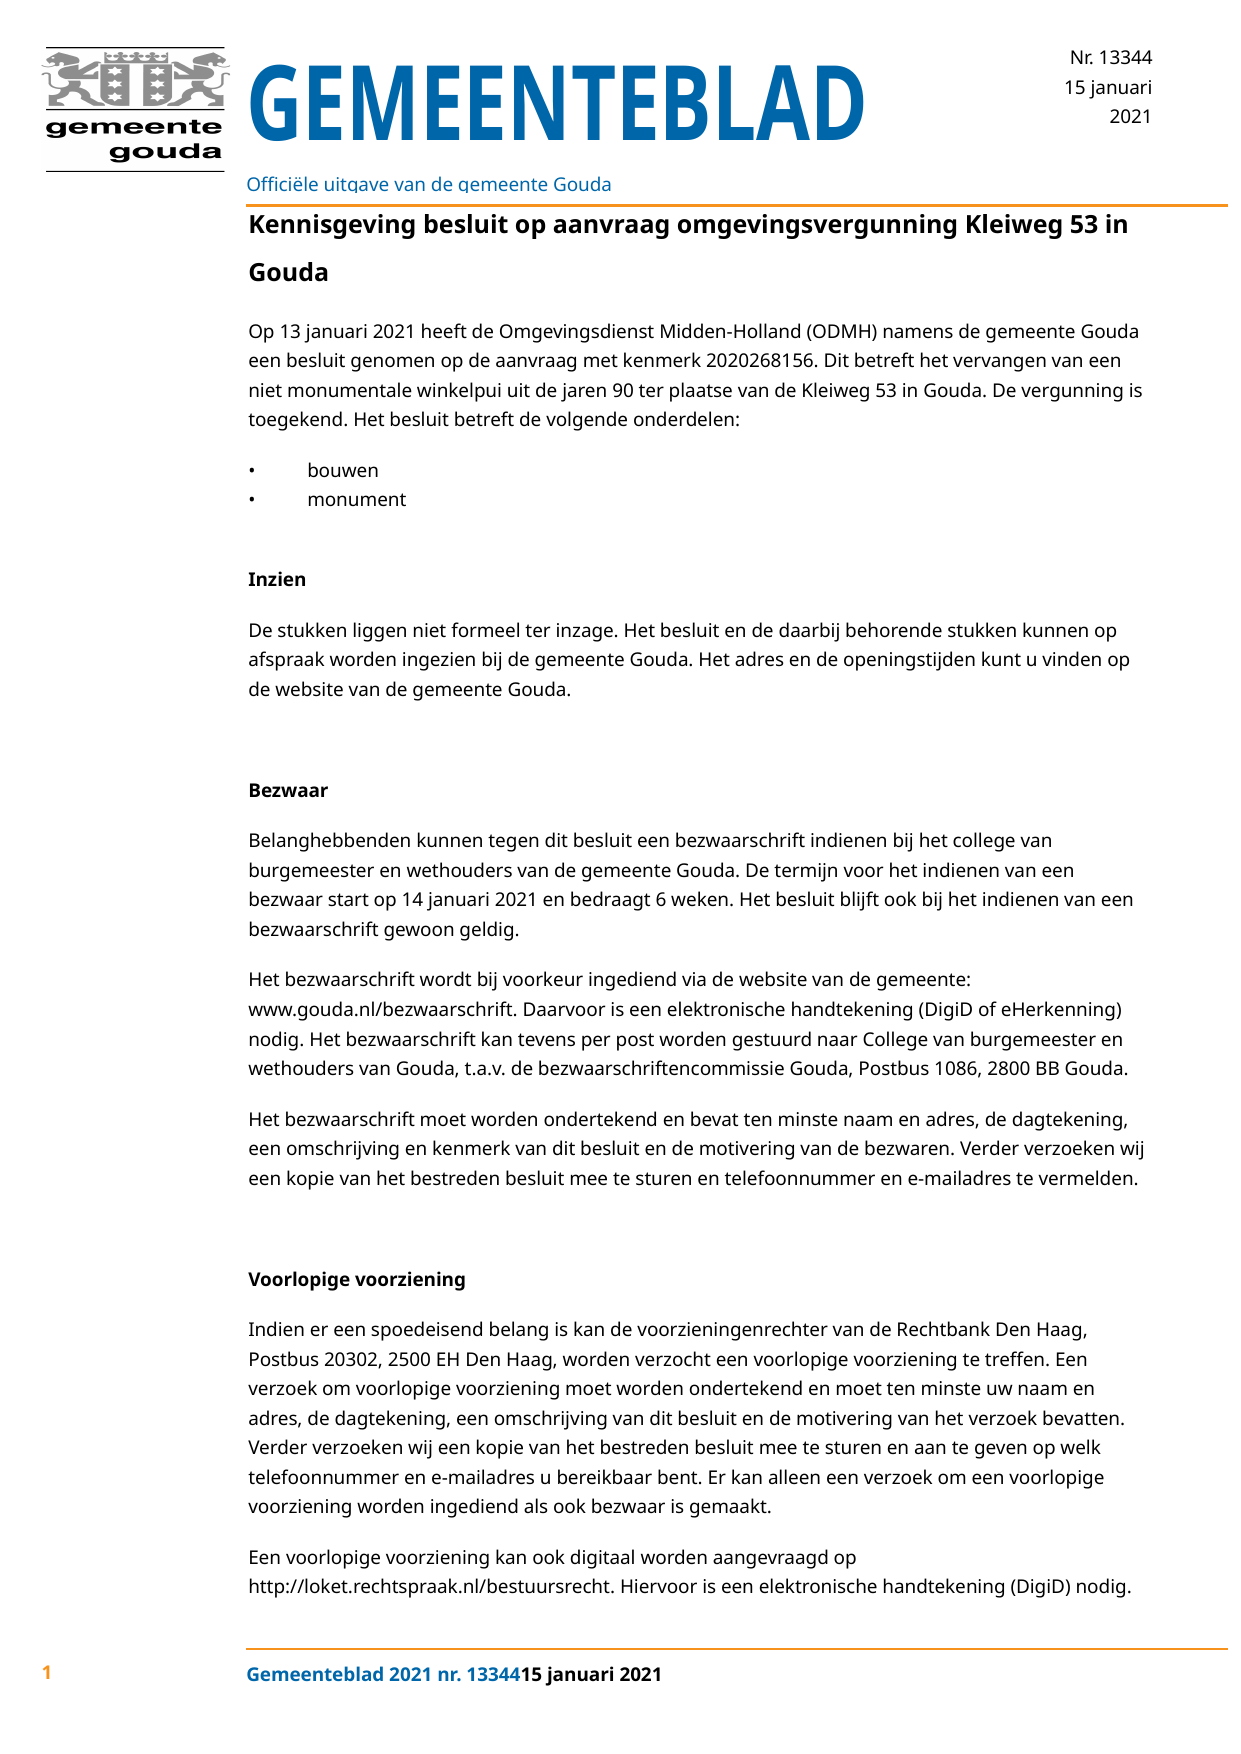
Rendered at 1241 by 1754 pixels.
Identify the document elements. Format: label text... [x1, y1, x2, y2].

text Voorlopige voorziening [248, 1266, 1152, 1292]
text Indien er een spoedeisend belang is kan de voorzieningenrechter van de Rechtbank Den Haag, Postbus 20302, 2500 EH Den Haag, worden verzocht een voorlopige voorziening te treffen. Een verzoek om voorlopige voorziening moet worden ondertekend en moet ten minste uw naam en adres, de dagtekening, een omschrijving van dit besluit en de motivering van het verzoek bevatten. Verder verzoeken wij een kopie van het bestreden besluit mee te sturen en aan te geven op welk telefoonnummer en e-mailadres u bereikbaar bent. Er kan alleen een verzoek om een voorlopige voorziening worden ingediend als ook bezwaar is gemaakt. [248, 1316, 1152, 1519]
text De stukken liggen niet formeel ter inzage. Het besluit en de daarbij behorende stukken kunnen op afspraak worden ingezien bij de gemeente Gouda. Het adres en de openingstijden kunt u vinden op de website van de gemeente Gouda. [248, 617, 1152, 702]
text Het bezwaarschrift wordt bij voorkeur ingediend via de website van de gemeente: www.gouda.nl/bezwaarschrift. Daarvoor is een elektronische handtekening (DigiD of eHerkenning) nodig. Het bezwaarschrift kan tevens per post worden gestuurd naar College van burgemeester en wethouders van Gouda, t.a.v. de bezwaarschriftencommissie Gouda, Postbus 1086, 2800 BB Gouda. [248, 967, 1152, 1081]
text Het bezwaarschrift moet worden ondertekend en bevat ten minste naam en adres, de dagtekening, een omschrijving en kenmerk van dit besluit en de motivering van de bezwaren. Verder verzoeken wij een kopie van het bestreden besluit mee te sturen en telefoonnummer en e-mailadres te vermelden. [248, 1106, 1152, 1191]
text Kennisgeving besluit op aanvraag omgevingsvergunning Kleiweg 53 in Gouda [248, 207, 1152, 288]
text Een voorlopige voorziening kan ook digitaal worden aangevraagd op http://loket.rechtspraak.nl/bestuursrecht. Hiervoor is een elektronische handtekening (DigiD) nodig. [248, 1544, 1152, 1599]
list bouwen [248, 457, 1152, 483]
text Bezwaar [248, 777, 1152, 803]
text Belanghebbenden kunnen tegen dit besluit een bezwaarschrift indienen bij het college van burgemeester en wethouders van de gemeente Gouda. De termijn voor het indienen van een bezwaar start op 14 januari 2021 en bedraagt 6 weken. Het besluit blijft ook bij het indienen van een bezwaarschrift gewoon geldig. [248, 827, 1152, 942]
picture [41, 47, 231, 172]
text Inzien [248, 567, 1152, 592]
list monument [248, 487, 1152, 512]
text Op 13 januari 2021 heeft de Omgevingsdienst Midden-Holland (ODMH) namens de gemeente Gouda een besluit genomen op de aanvraag met kenmerk 2020268156. Dit betreft het vervangen van een niet monumentale winkelpui uit de jaren 90 ter plaatse van de Kleiweg 53 in Gouda. De vergunning is toegekend. Het besluit betreft de volgende onderdelen: [248, 318, 1152, 432]
